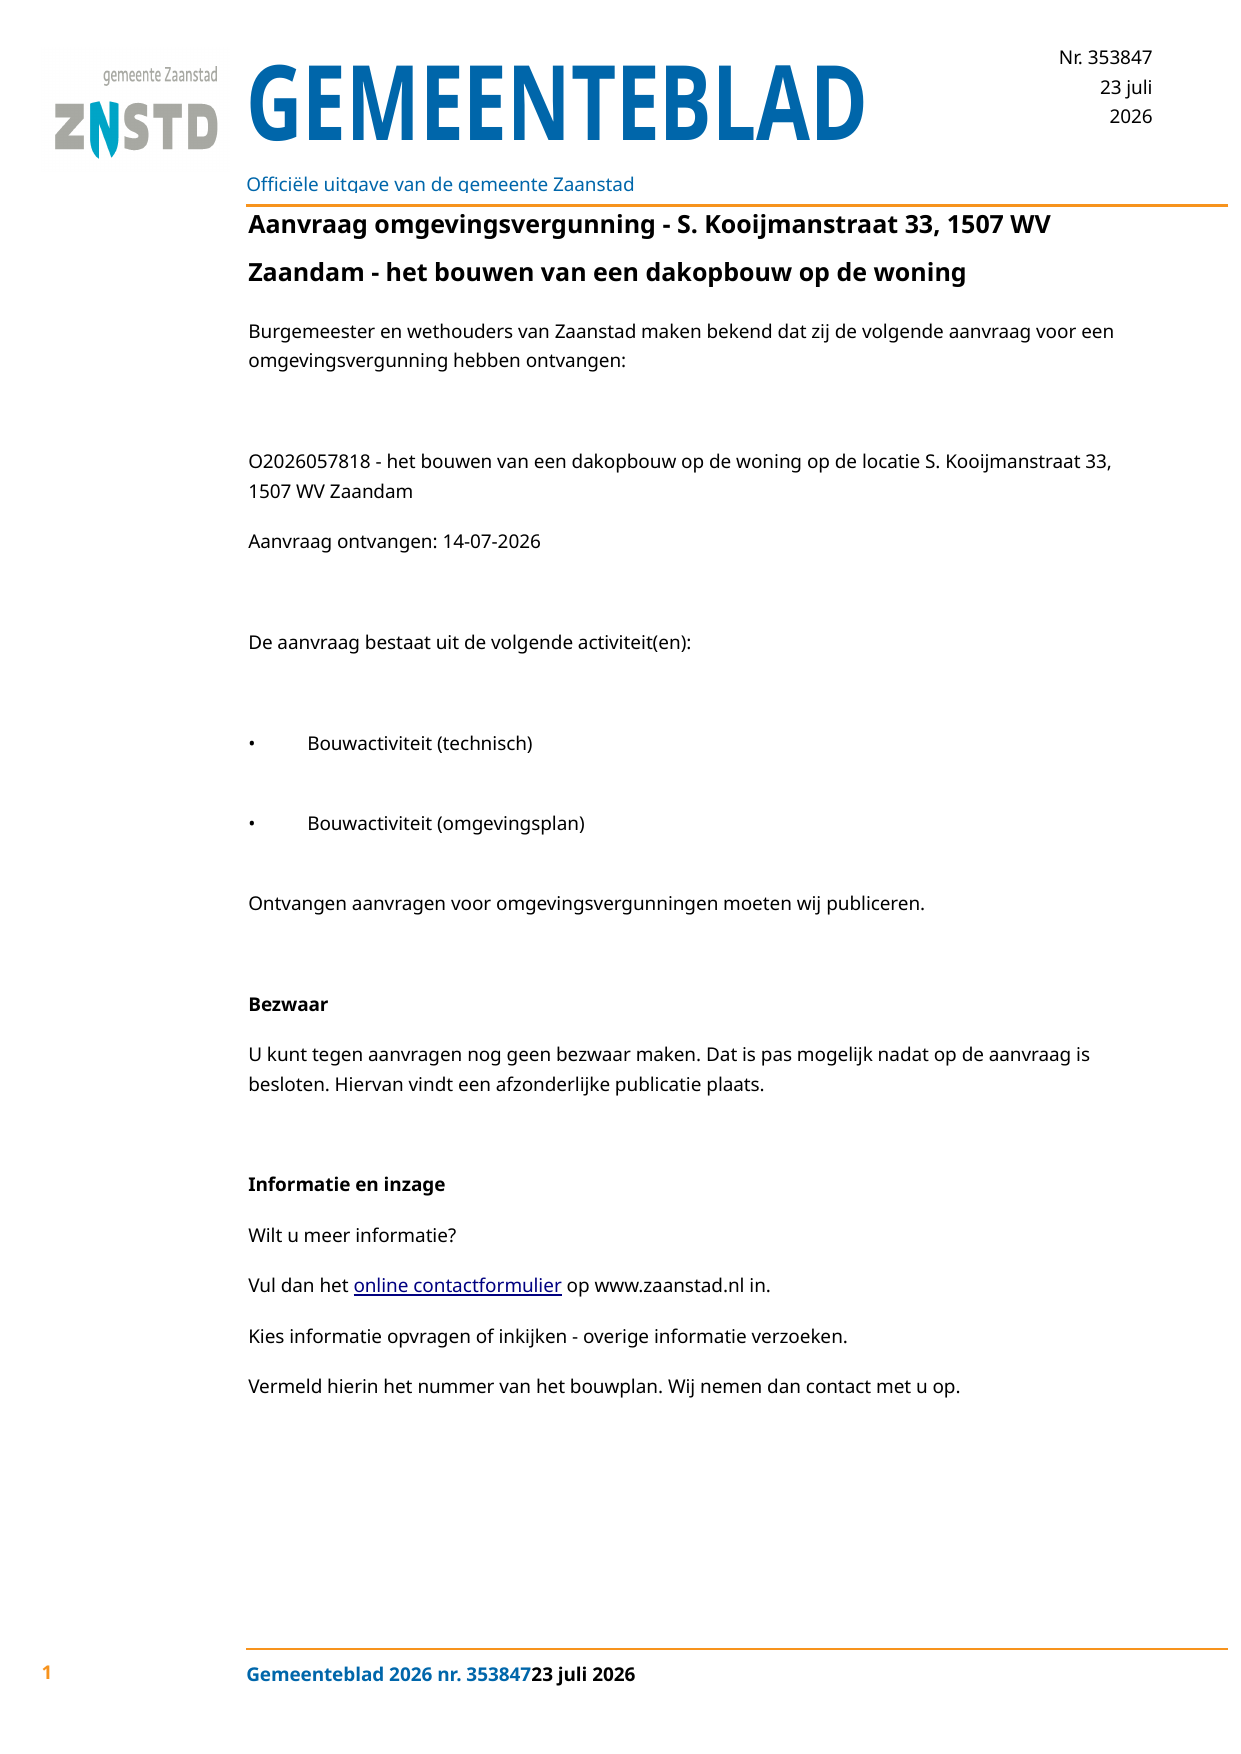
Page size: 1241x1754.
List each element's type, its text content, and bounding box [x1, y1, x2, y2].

text Aanvraag ontvangen: 14-07-2026 [248, 528, 1152, 554]
text Wilt u meer informatie? [248, 1222, 1152, 1248]
list Bouwactiviteit (technisch) [248, 730, 1152, 756]
text Informatie en inzage [248, 1172, 1152, 1197]
text Vermeld hierin het nummer van het bouwplan. Wij nemen dan contact met u op. [248, 1373, 1152, 1399]
text Vul dan het online contactformulier op www.zaanstad.nl in. [248, 1272, 1152, 1298]
picture [41, 47, 231, 172]
text De aanvraag bestaat uit de volgende activiteit(en): [248, 629, 1152, 655]
text U kunt tegen aanvragen nog geen bezwaar maken. Dat is pas mogelijk nadat op de aanvraag is besloten. Hiervan vindt een afzonderlijke publicatie plaats. [248, 1041, 1152, 1097]
list Bouwactiviteit (omgevingsplan) [248, 810, 1152, 836]
text O2026057818 - het bouwen van een dakopbouw op de woning op de locatie S. Kooijmanstraat 33, 1507 WV Zaandam [248, 448, 1152, 504]
text Bezwaar [248, 991, 1152, 1017]
text Burgemeester en wethouders van Zaanstad maken bekend dat zij de volgende aanvraag voor een omgevingsvergunning hebben ontvangen: [248, 318, 1152, 373]
text Ontvangen aanvragen voor omgevingsvergunningen moeten wij publiceren. [248, 890, 1152, 916]
text Aanvraag omgevingsvergunning - S. Kooijmanstraat 33, 1507 WV Zaandam - het bouwen van een dakopbouw op de woning [248, 207, 1152, 288]
text Kies informatie opvragen of inkijken - overige informatie verzoeken. [248, 1323, 1152, 1349]
